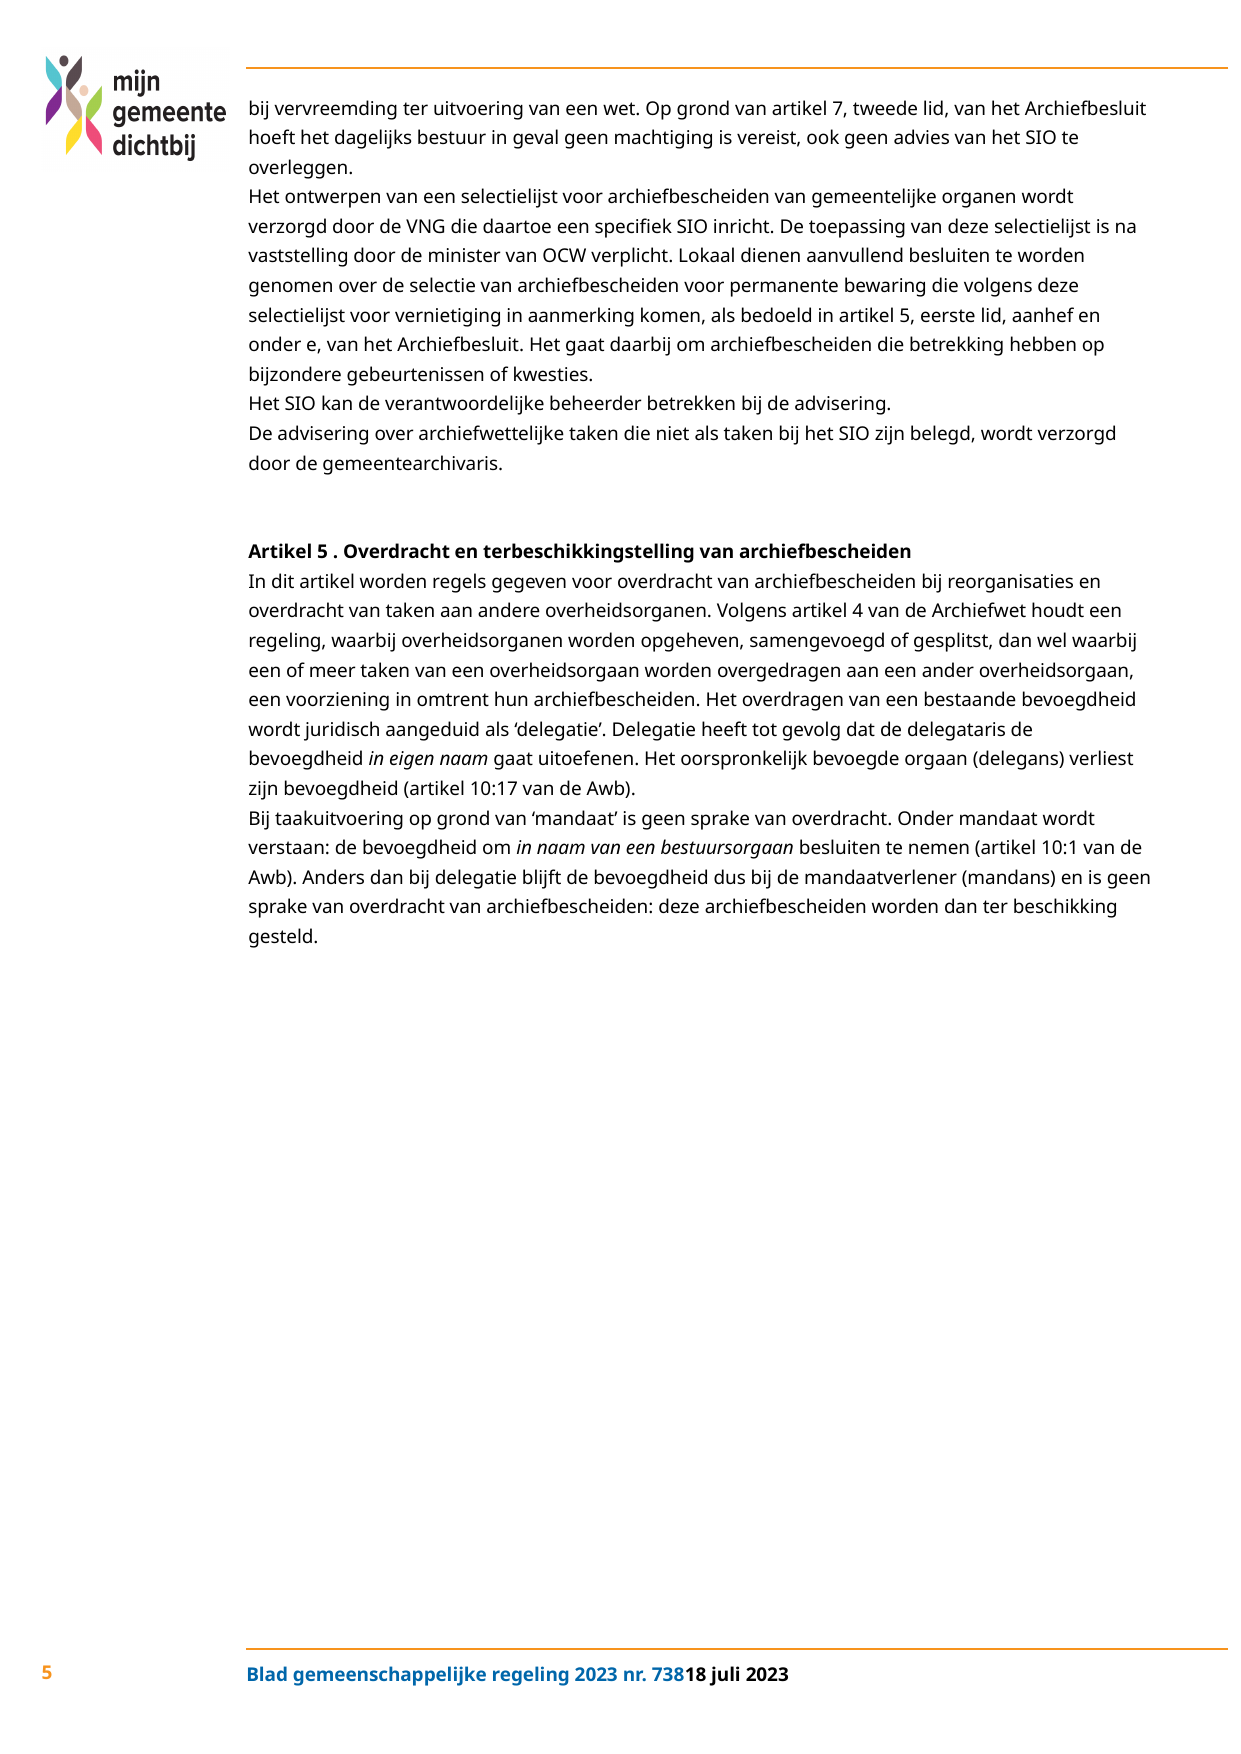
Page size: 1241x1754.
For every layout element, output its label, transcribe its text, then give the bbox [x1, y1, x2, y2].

text Bij taakuitvoering op grond van ‘mandaat’ is geen sprake van overdracht. Onder mandaat wordt verstaan: de bevoegdheid om in naam van een bestuursorgaan besluiten te nemen (artikel 10:1 van de Awb). Anders dan bij delegatie blijft de bevoegdheid dus bij de mandaatverlener (mandans) en is geen sprake van overdracht van archiefbescheiden: deze archiefbescheiden worden dan ter beschikking gesteld. [248, 805, 1152, 949]
text De advisering over archiefwettelijke taken die niet als taken bij het SIO zijn belegd, wordt verzorgd door de gemeentearchivaris. [248, 420, 1152, 476]
text Artikel 5 . Overdracht en terbeschikkingstelling van archiefbescheiden [248, 538, 1152, 564]
text bij vervreemding ter uitvoering van een wet. Op grond van artikel 7, tweede lid, van het Archiefbesluit hoeft het dagelijks bestuur in geval geen machtiging is vereist, ook geen advies van het SIO te overleggen. [248, 95, 1152, 180]
text Het ontwerpen van een selectielijst voor archiefbescheiden van gemeentelijke organen wordt verzorgd door de VNG die daartoe een specifiek SIO inricht. De toepassing van deze selectielijst is na vaststelling door de minister van OCW verplicht. Lokaal dienen aanvullend besluiten te worden genomen over de selectie van archiefbescheiden voor permanente bewaring die volgens deze selectielijst voor vernietiging in aanmerking komen, als bedoeld in artikel 5, eerste lid, aanhef en onder e, van het Archiefbesluit. Het gaat daarbij om archiefbescheiden die betrekking hebben op bijzondere gebeurtenissen of kwesties. [248, 183, 1152, 387]
picture [41, 47, 231, 172]
text Het SIO kan de verantwoordelijke beheerder betrekken bij de advisering. [248, 391, 1152, 416]
text In dit artikel worden regels gegeven voor overdracht van archiefbescheiden bij reorganisaties en overdracht van taken aan andere overheidsorganen. Volgens artikel 4 van de Archiefwet houdt een regeling, waarbij overheidsorganen worden opgeheven, samengevoegd of gesplitst, dan wel waarbij een of meer taken van een overheidsorgaan worden overgedragen aan een ander overheidsorgaan, een voorziening in omtrent hun archiefbescheiden. Het overdragen van een bestaande bevoegdheid wordt juridisch aangeduid als ‘delegatie’. Delegatie heeft tot gevolg dat de delegataris de bevoegdheid in eigen naam gaat uitoefenen. Het oorspronkelijk bevoegde orgaan (delegans) verliest zijn bevoegdheid (artikel 10:17 van de Awb). [248, 568, 1152, 801]
